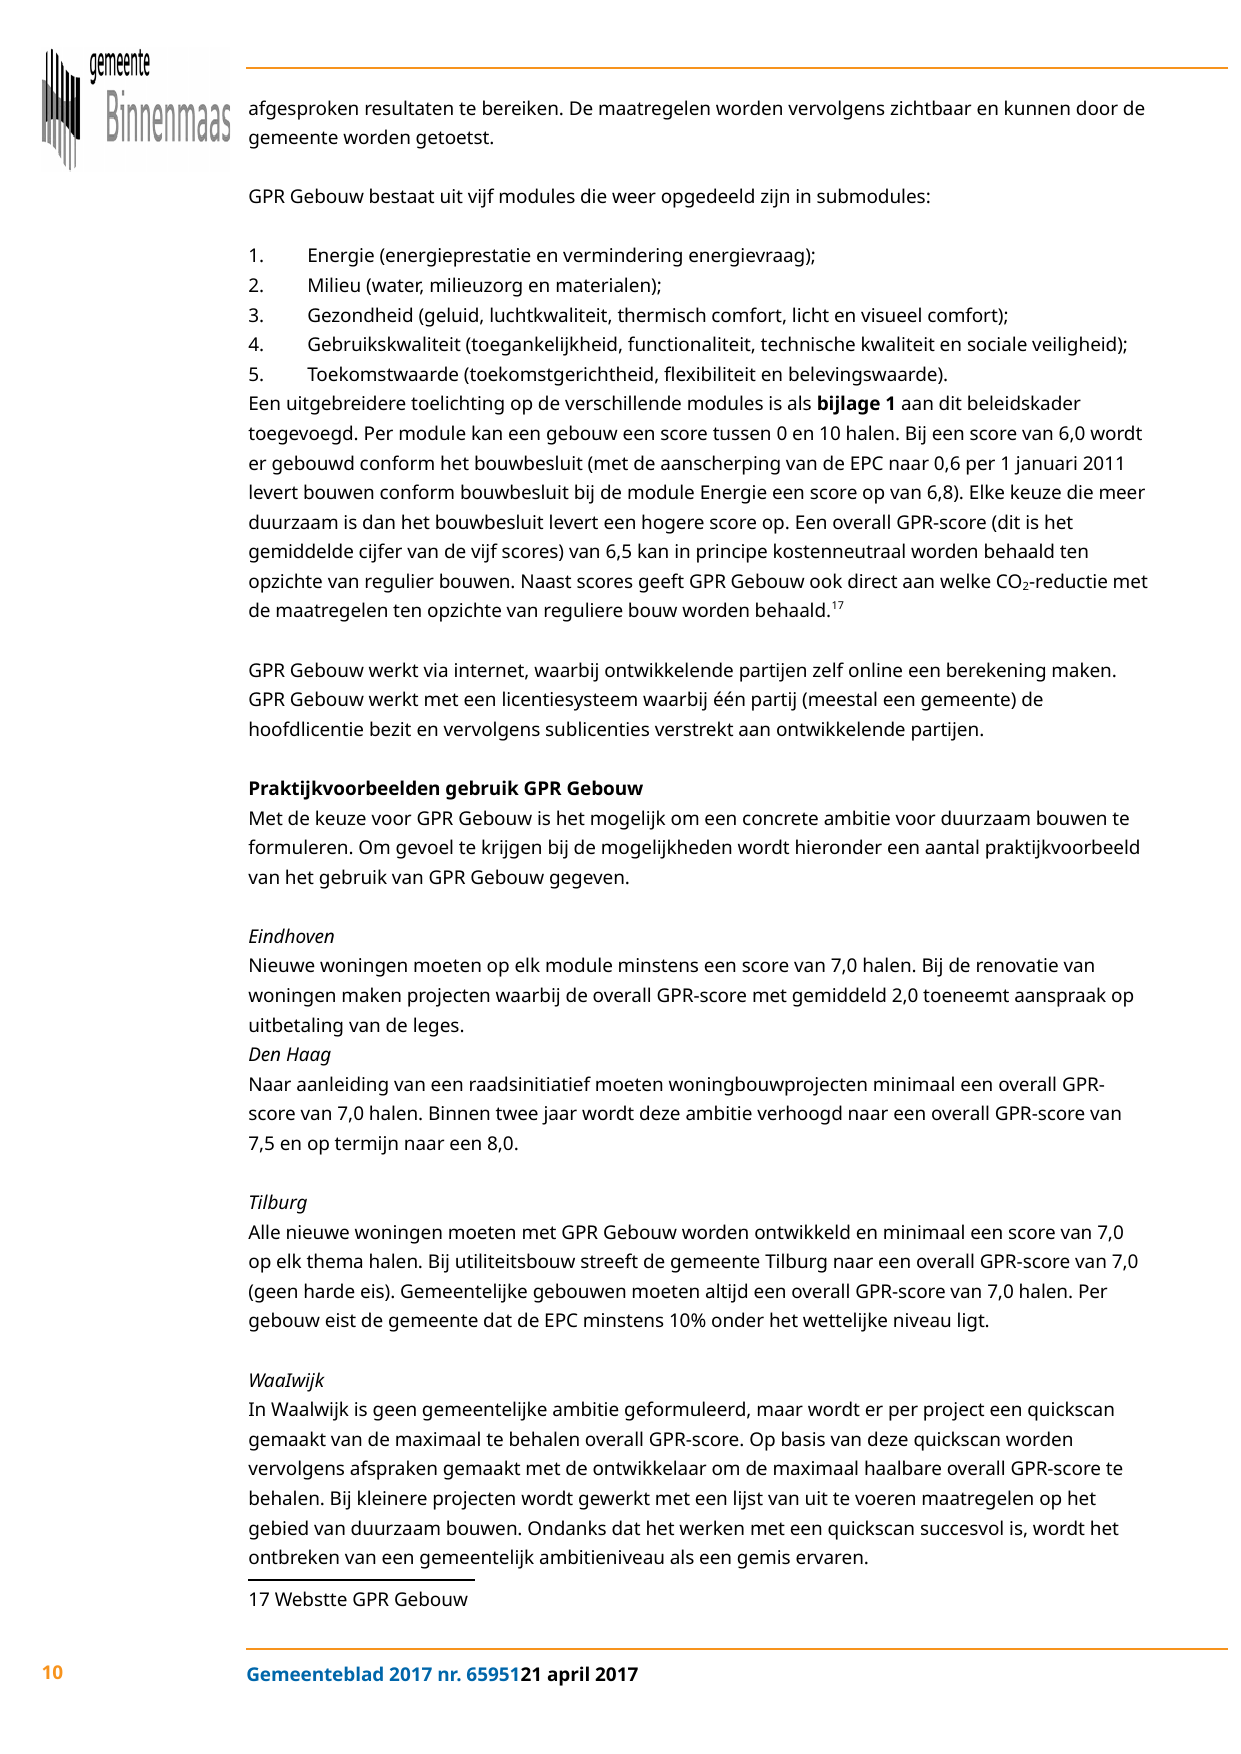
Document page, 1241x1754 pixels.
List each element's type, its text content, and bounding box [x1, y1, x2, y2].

text Alle nieuwe woningen moeten met GPR Gebouw worden ontwikkeld en minimaal een score van 7,0 op elk thema halen. Bij utiliteitsbouw streeft de gemeente Tilburg naar een overall GPR-score van 7,0 (geen harde eis). Gemeentelijke gebouwen moeten altijd een overall GPR-score van 7,0 halen. Per gebouw eist de gemeente dat de EPC minstens 10% onder het wettelijke niveau ligt. [248, 1219, 1152, 1333]
list Milieu (water, milieuzorg en materialen); [248, 272, 1152, 298]
text Nieuwe woningen moeten op elk module minstens een score van 7,0 halen. Bij de renovatie van woningen maken projecten waarbij de overall GPR-score met gemiddeld 2,0 toeneemt aanspraak op uitbetaling van de leges. [248, 953, 1152, 1038]
text Praktijkvoorbeelden gebruik GPR Gebouw [248, 775, 1152, 801]
text In Waalwijk is geen gemeentelijke ambitie geformuleerd, maar wordt er per project een quickscan gemaakt van de maximaal te behalen overall GPR-score. Op basis van deze quickscan worden vervolgens afspraken gemaakt met de ontwikkelaar om de maximaal haalbare overall GPR-score te behalen. Bij kleinere projecten wordt gewerkt met een lijst van uit te voeren maatregelen op het gebied van duurzaam bouwen. Ondanks dat het werken met een quickscan succesvol is, wordt het ontbreken van een gemeentelijk ambitieniveau als een gemis ervaren. [248, 1396, 1152, 1570]
picture [41, 47, 231, 172]
text GPR Gebouw werkt via internet, waarbij ontwikkelende partijen zelf online een berekening maken. GPR Gebouw werkt met een licentiesysteem waarbij één partij (meestal een gemeente) de hoofdlicentie bezit en vervolgens sublicenties verstrekt aan ontwikkelende partijen. [248, 657, 1152, 742]
list Energie (energieprestatie en vermindering energievraag); [248, 243, 1152, 268]
text Den Haag [248, 1041, 1152, 1067]
text Naar aanleiding van een raadsinitiatief moeten woningbouwprojecten minimaal een overall GPR-score van 7,0 halen. Binnen twee jaar wordt deze ambitie verhoogd naar een overall GPR-score van 7,5 en op termijn naar een 8,0. [248, 1071, 1152, 1156]
text Eindhoven [248, 923, 1152, 949]
text Tilburg [248, 1189, 1152, 1215]
text Een uitgebreidere toelichting op de verschillende modules is als bijlage 1 aan dit beleidskader toegevoegd. Per module kan een gebouw een score tussen 0 en 10 halen. Bij een score van 6,0 wordt er gebouwd conform het bouwbesluit (met de aanscherping van de EPC naar 0,6 per 1 januari 2011 levert bouwen conform bouwbesluit bij de module Energie een score op van 6,8). Elke keuze die meer duurzaam is dan het bouwbesluit levert een hogere score op. Een overall GPR-score (dit is het gemiddelde cijfer van de vijf scores) van 6,5 kan in principe kostenneutraal worden behaald ten opzichte van regulier bouwen. Naast scores geeft GPR Gebouw ook direct aan welke CO2-reductie met de maatregelen ten opzichte van reguliere bouw worden behaald. [248, 391, 1152, 623]
list Toekomstwaarde (toekomstgerichtheid, flexibiliteit en belevingswaarde). [248, 361, 1152, 387]
text Webstte GPR Gebouw [248, 1586, 1152, 1612]
text WaaIwijk [248, 1367, 1152, 1393]
text afgesproken resultaten te bereiken. De maatregelen worden vervolgens zichtbaar en kunnen door de gemeente worden getoetst. [248, 95, 1152, 150]
list Gebruikskwaliteit (toegankelijkheid, functionaliteit, technische kwaliteit en sociale veiligheid); [248, 331, 1152, 357]
text Met de keuze voor GPR Gebouw is het mogelijk om een concrete ambitie voor duurzaam bouwen te formuleren. Om gevoel te krijgen bij de mogelijkheden wordt hieronder een aantal praktijkvoorbeeld van het gebruik van GPR Gebouw gegeven. [248, 805, 1152, 890]
text GPR Gebouw bestaat uit vijf modules die weer opgedeeld zijn in submodules: [248, 183, 1152, 209]
list Gezondheid (geluid, luchtkwaliteit, thermisch comfort, licht en visueel comfort); [248, 302, 1152, 328]
